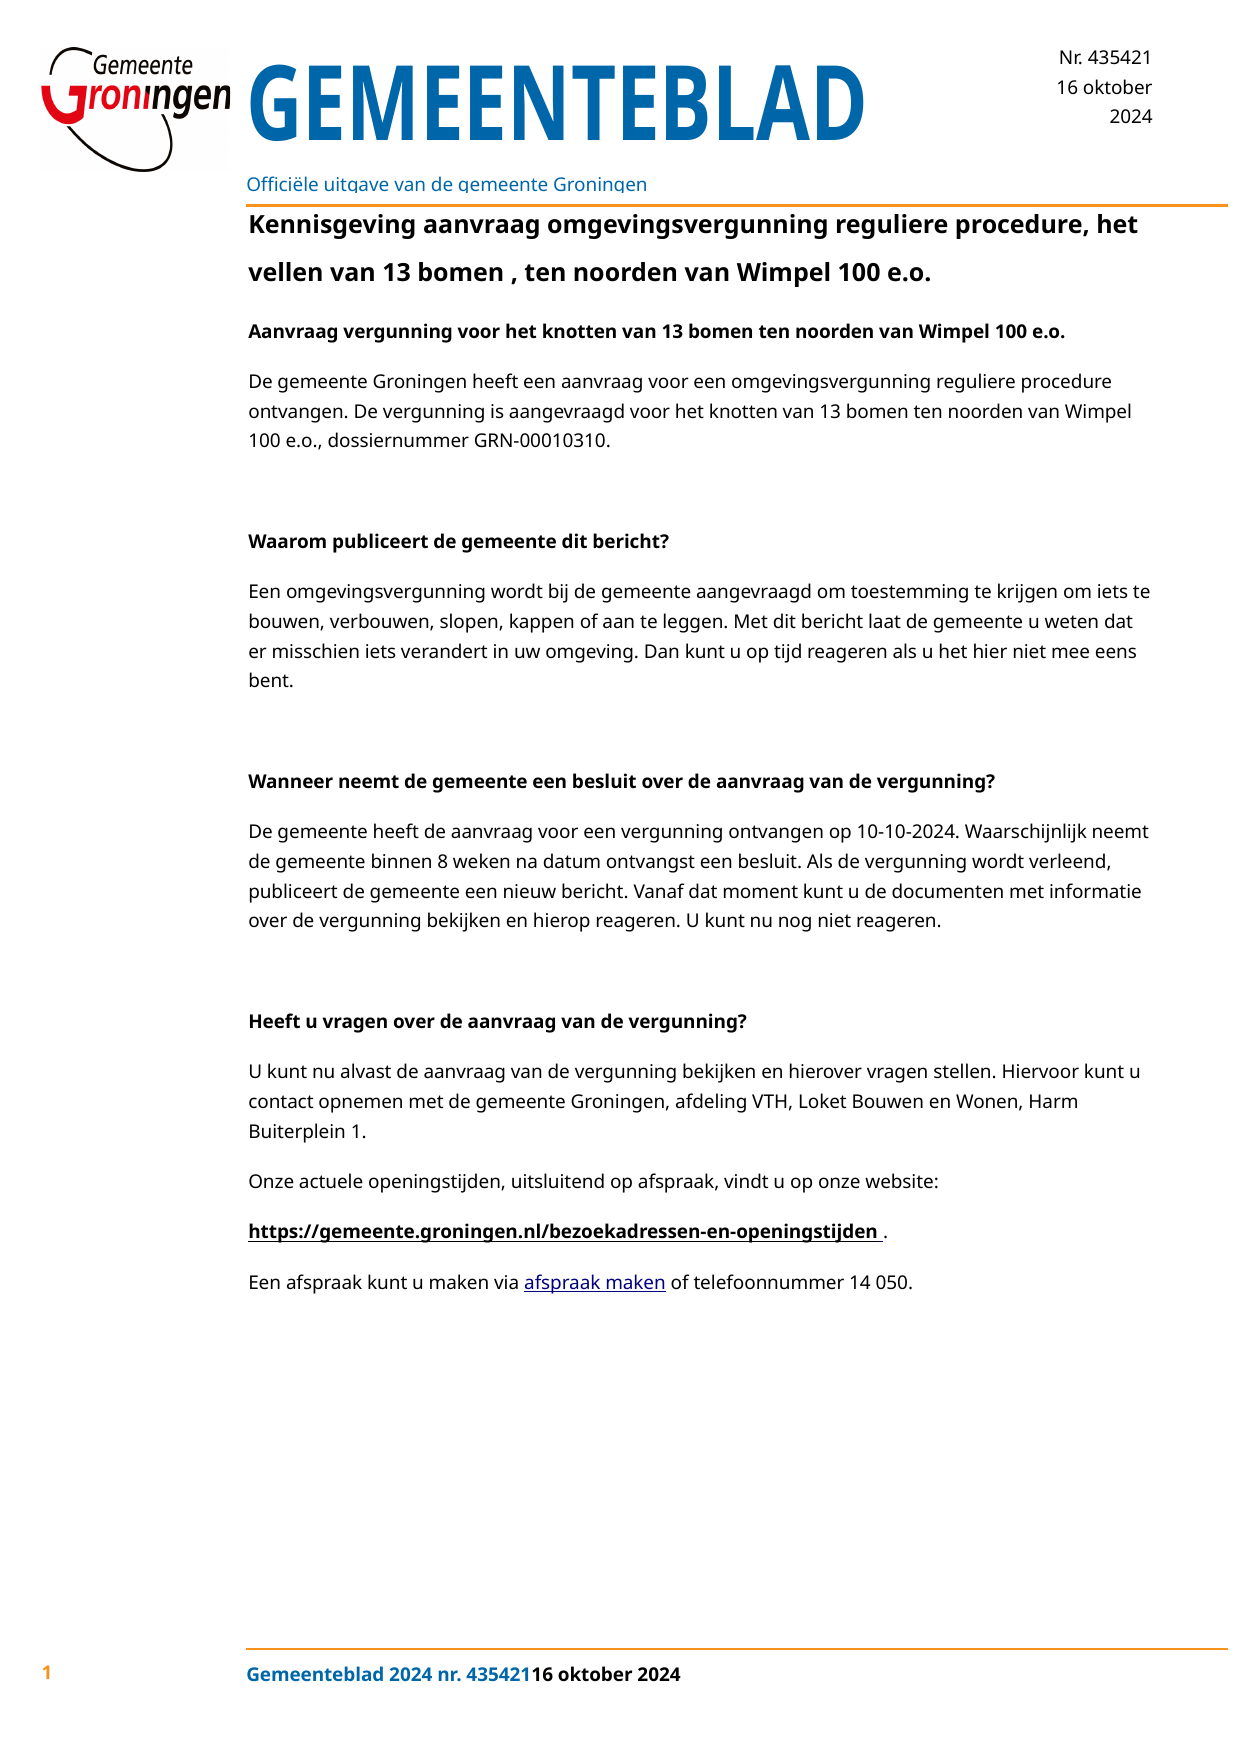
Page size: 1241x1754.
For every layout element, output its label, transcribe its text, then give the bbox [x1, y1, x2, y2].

text Heeft u vragen over de aanvraag van de vergunning? [248, 1008, 1152, 1034]
text https://gemeente.groningen.nl/bezoekadressen-en-openingstijden . [248, 1219, 1152, 1244]
text Aanvraag vergunning voor het knotten van 13 bomen ten noorden van Wimpel 100 e.o. [248, 318, 1152, 344]
text U kunt nu alvast de aanvraag van de vergunning bekijken en hierover vragen stellen. Hiervoor kunt u contact opnemen met de gemeente Groningen, afdeling VTH, Loket Bouwen en Wonen, Harm Buiterplein 1. [248, 1059, 1152, 1144]
text Kennisgeving aanvraag omgevingsvergunning reguliere procedure, het vellen van 13 bomen , ten noorden van Wimpel 100 e.o. [248, 207, 1152, 288]
text Een omgevingsvergunning wordt bij de gemeente aangevraagd om toestemming te krijgen om iets te bouwen, verbouwen, slopen, kappen of aan te leggen. Met dit bericht laat de gemeente u weten dat er misschien iets verandert in uw omgeving. Dan kunt u op tijd reageren als u het hier niet mee eens bent. [248, 579, 1152, 693]
text Wanneer neemt de gemeente een besluit over de aanvraag van de vergunning? [248, 768, 1152, 794]
text De gemeente Groningen heeft een aanvraag voor een omgevingsvergunning reguliere procedure ontvangen. De vergunning is aangevraagd voor het knotten van 13 bomen ten noorden van Wimpel 100 e.o., dossiernummer GRN-00010310. [248, 368, 1152, 453]
text Waarom publiceert de gemeente dit bericht? [248, 528, 1152, 554]
text Onze actuele openingstijden, uitsluitend op afspraak, vindt u op onze website: [248, 1168, 1152, 1194]
text De gemeente heeft de aanvraag voor een vergunning ontvangen op 10-10-2024. Waarschijnlijk neemt de gemeente binnen 8 weken na datum ontvangst een besluit. Als de vergunning wordt verleend, publiceert de gemeente een nieuw bericht. Vanaf dat moment kunt u de documenten met informatie over de vergunning bekijken en hierop reageren. U kunt nu nog niet reageren. [248, 819, 1152, 933]
text Een afspraak kunt u maken via afspraak maken of telefoonnummer 14 050. [248, 1269, 1152, 1295]
picture [41, 47, 231, 172]
